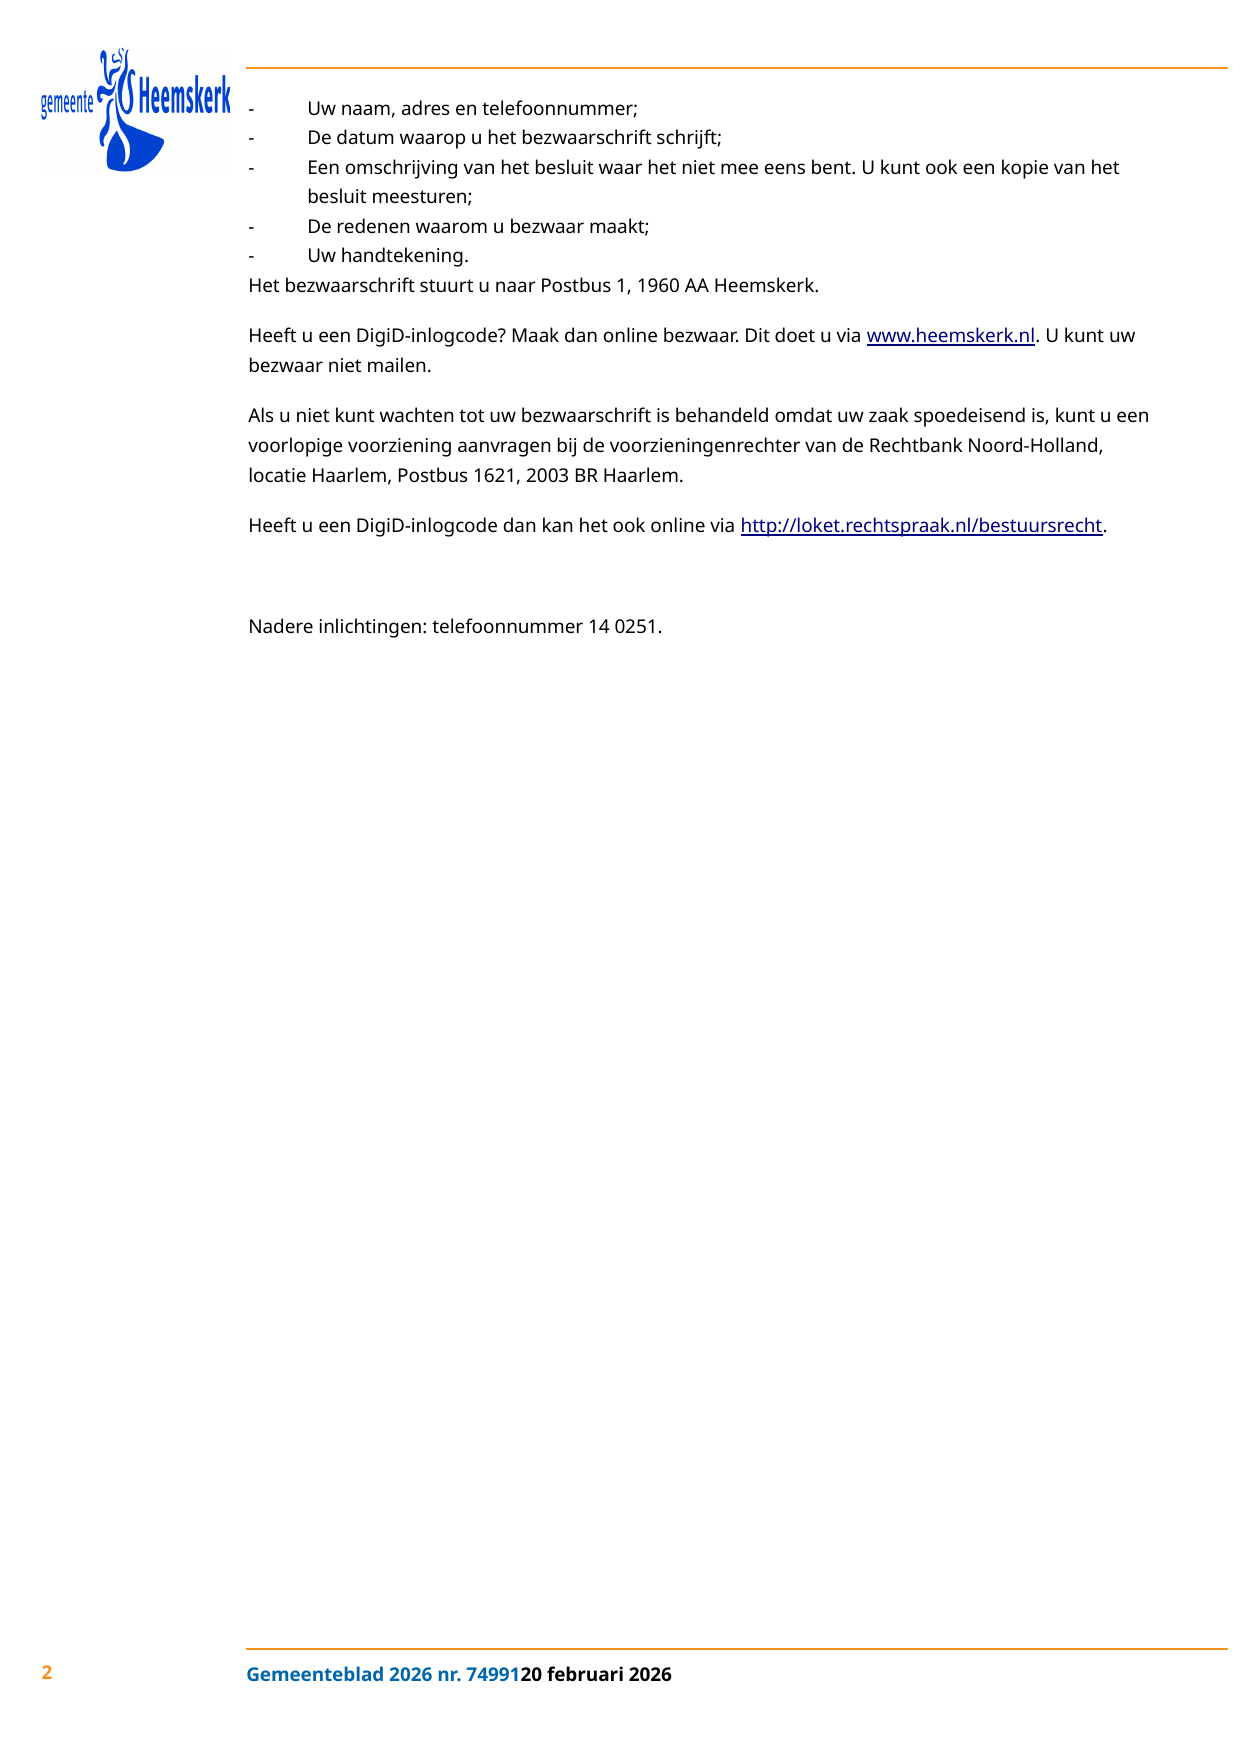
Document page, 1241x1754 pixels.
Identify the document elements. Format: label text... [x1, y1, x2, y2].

text Nadere inlichtingen: telefoonnummer 14 0251. [248, 613, 1152, 639]
list De datum waarop u het bezwaarschrift schrijft; [248, 124, 1152, 150]
text Heeft u een DigiD-inlogcode? Maak dan online bezwaar. Dit doet u via www.heemskerk.nl. U kunt uw bezwaar niet mailen. [248, 323, 1152, 378]
list Een omschrijving van het besluit waar het niet mee eens bent. U kunt ook een kopie van het besluit meesturen; [248, 154, 1152, 209]
list Uw handtekening. [248, 243, 1152, 268]
text Als u niet kunt wachten tot uw bezwaarschrift is behandeld omdat uw zaak spoedeisend is, kunt u een voorlopige voorziening aanvragen bij de voorzieningenrechter van de Rechtbank Noord-Holland, locatie Haarlem, Postbus 1621, 2003 BR Haarlem. [248, 403, 1152, 488]
list Uw naam, adres en telefoonnummer; [248, 95, 1152, 121]
text Het bezwaarschrift stuurt u naar Postbus 1, 1960 AA Heemskerk. [248, 272, 1152, 298]
picture [41, 47, 231, 172]
list De redenen waarom u bezwaar maakt; [248, 213, 1152, 239]
text Heeft u een DigiD-inlogcode dan kan het ook online via http://loket.rechtspraak.nl/bestuursrecht. [248, 512, 1152, 538]
